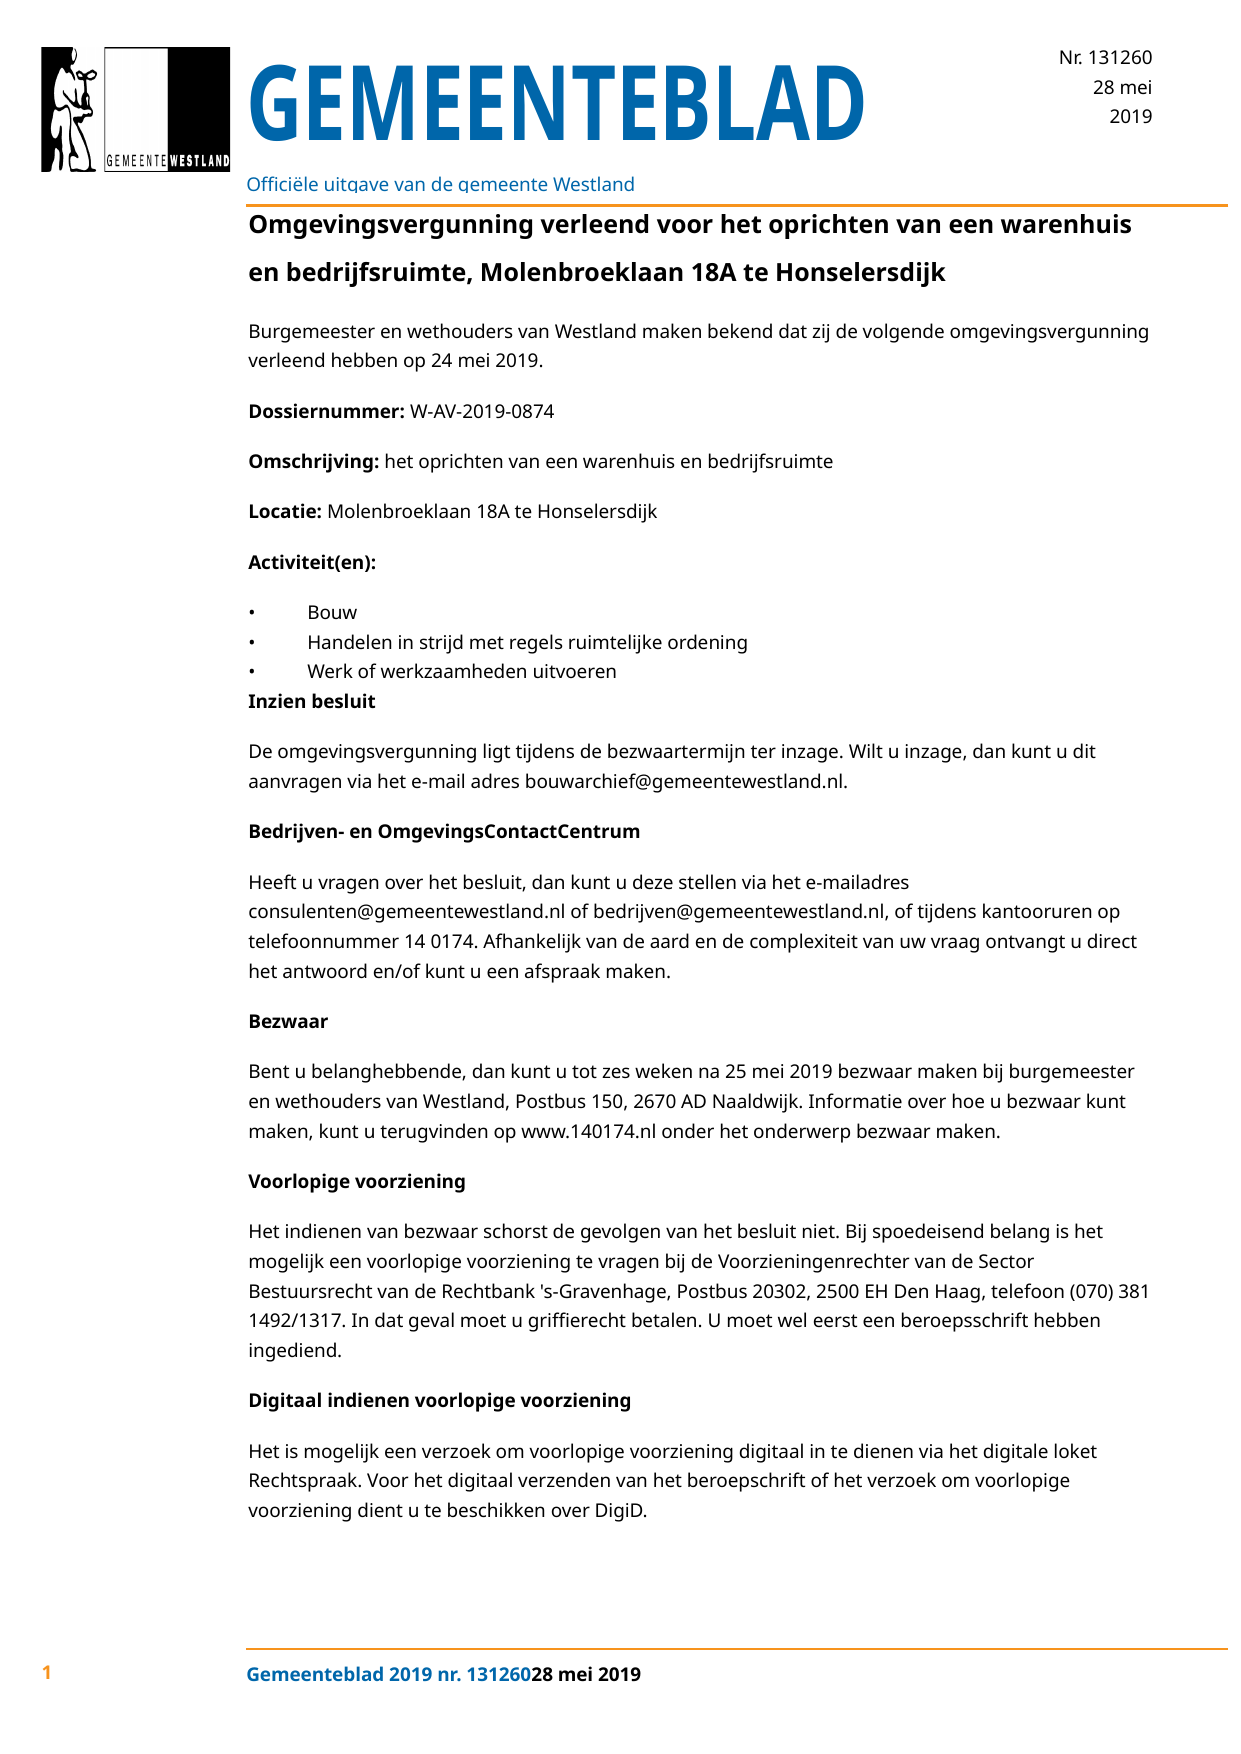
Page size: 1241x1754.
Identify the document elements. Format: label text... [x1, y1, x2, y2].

text Dossiernummer: W-AV-2019-0874 [248, 398, 1152, 424]
text De omgevingsvergunning ligt tijdens de bezwaartermijn ter inzage. Wilt u inzage, dan kunt u dit aanvragen via het e-mail adres bouwarchief@gemeentewestland.nl. [248, 739, 1152, 794]
text Activiteit(en): [248, 549, 1152, 575]
text Inzien besluit [248, 688, 1152, 714]
picture [41, 47, 231, 172]
list Werk of werkzaamheden uitvoeren [248, 659, 1152, 684]
list Bouw [248, 599, 1152, 625]
list Handelen in strijd met regels ruimtelijke ordening [248, 629, 1152, 655]
text Het is mogelijk een verzoek om voorlopige voorziening digitaal in te dienen via het digitale loket Rechtspraak. Voor het digitaal verzenden van het beroepschrift of het verzoek om voorlopige voorziening dient u te beschikken over DigiD. [248, 1438, 1152, 1523]
text Bedrijven- en OmgevingsContactCentrum [248, 819, 1152, 844]
text Heeft u vragen over het besluit, dan kunt u deze stellen via het e-mailadres consulenten@gemeentewestland.nl of bedrijven@gemeentewestland.nl, of tijdens kantooruren op telefoonnummer 14 0174. Afhankelijk van de aard en de complexiteit van uw vraag ontvangt u direct het antwoord en/of kunt u een afspraak maken. [248, 869, 1152, 984]
text Bezwaar [248, 1008, 1152, 1034]
text Het indienen van bezwaar schorst de gevolgen van het besluit niet. Bij spoedeisend belang is het mogelijk een voorlopige voorziening te vragen bij de Voorzieningenrechter van de Sector Bestuursrecht van de Rechtbank 's-Gravenhage, Postbus 20302, 2500 EH Den Haag, telefoon (070) 381 1492/1317. In dat geval moet u griffierecht betalen. U moet wel eerst een beroepsschrift hebben ingediend. [248, 1219, 1152, 1363]
text Omschrijving: het oprichten van een warenhuis en bedrijfsruimte [248, 448, 1152, 474]
text Burgemeester en wethouders van Westland maken bekend dat zij de volgende omgevingsvergunning verleend hebben op 24 mei 2019. [248, 318, 1152, 373]
text Omgevingsvergunning verleend voor het oprichten van een warenhuis en bedrijfsruimte, Molenbroeklaan 18A te Honselersdijk [248, 207, 1152, 288]
text Voorlopige voorziening [248, 1168, 1152, 1194]
text Digitaal indienen voorlopige voorziening [248, 1387, 1152, 1413]
text Bent u belanghebbende, dan kunt u tot zes weken na 25 mei 2019 bezwaar maken bij burgemeester en wethouders van Westland, Postbus 150, 2670 AD Naaldwijk. Informatie over hoe u bezwaar kunt maken, kunt u terugvinden op www.140174.nl onder het onderwerp bezwaar maken. [248, 1059, 1152, 1144]
text Locatie: Molenbroeklaan 18A te Honselersdijk [248, 499, 1152, 524]
